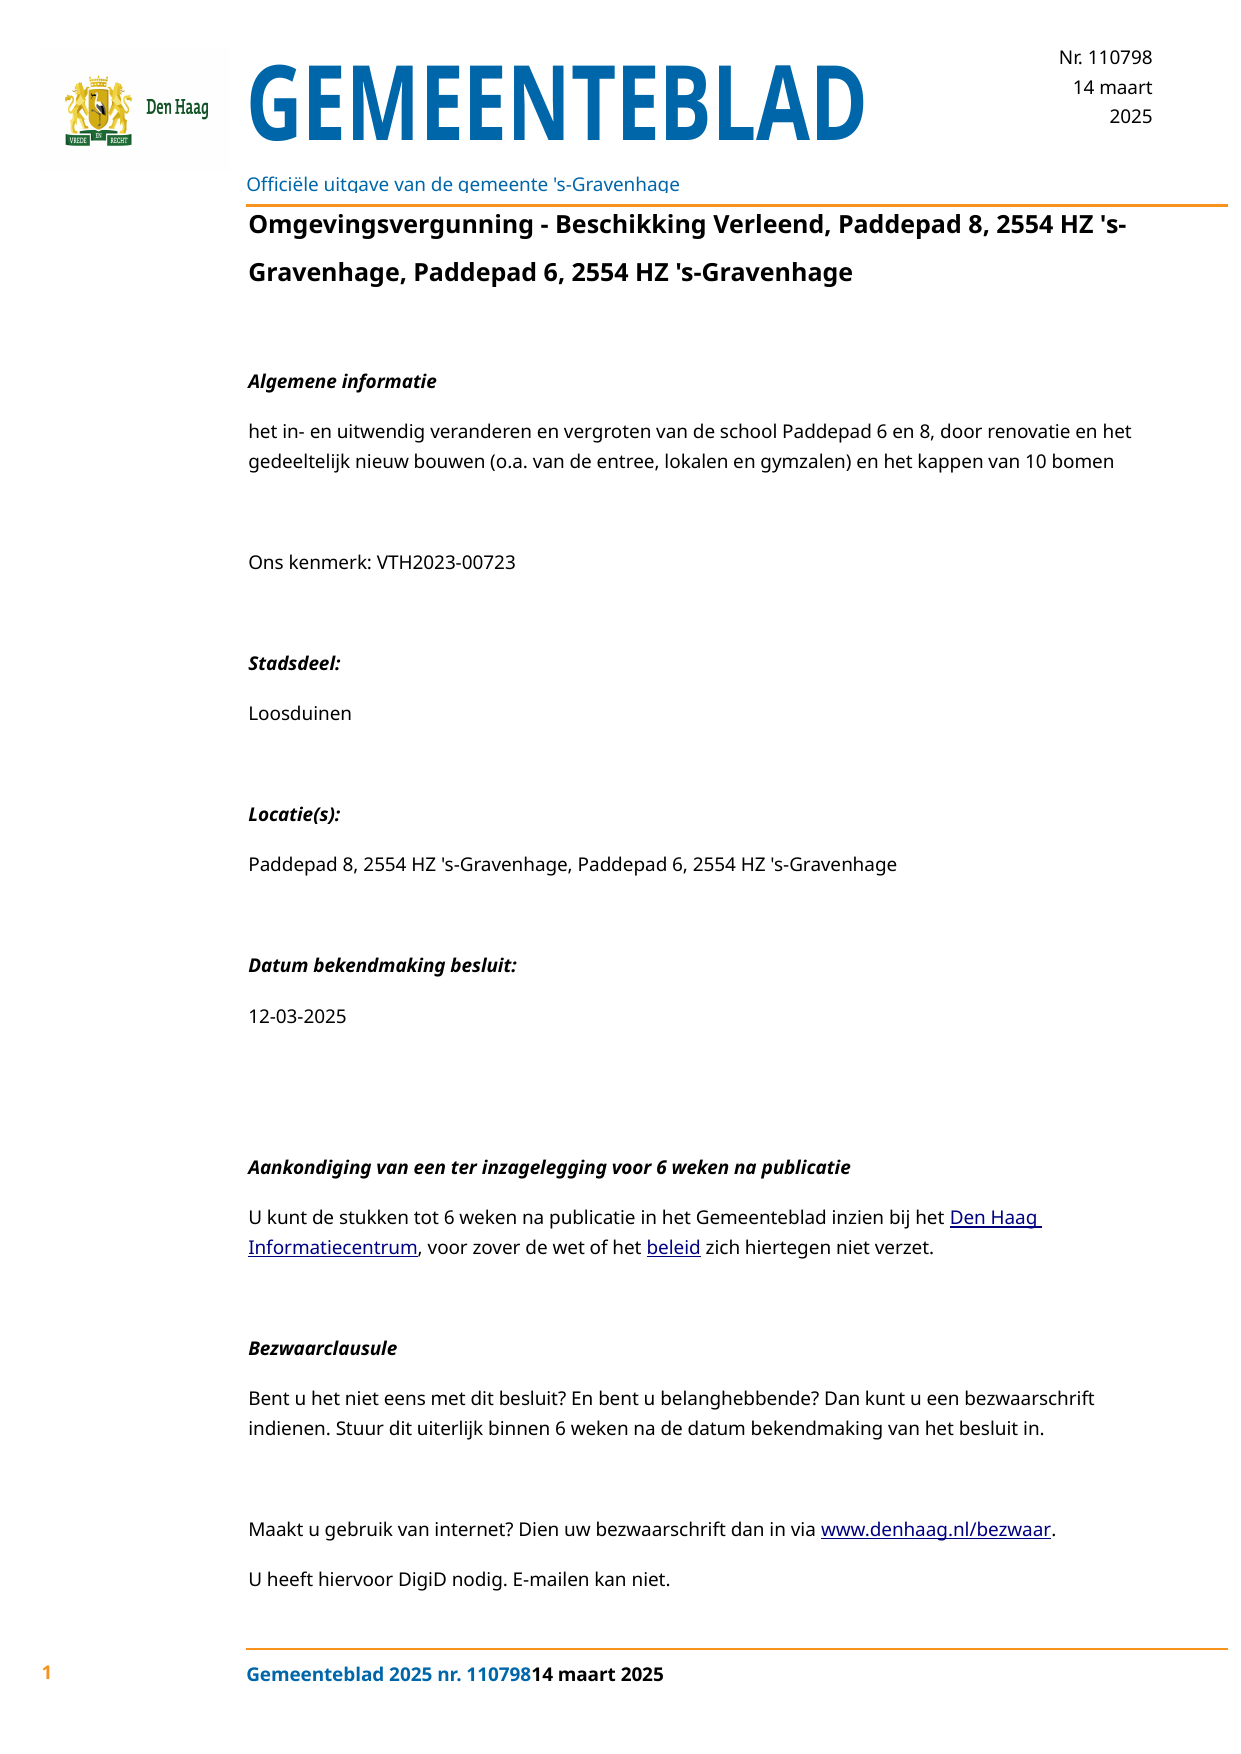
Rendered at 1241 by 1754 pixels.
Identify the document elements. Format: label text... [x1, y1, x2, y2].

text Loosduinen [248, 700, 1152, 726]
text Algemene informatie [248, 368, 1152, 394]
text U kunt de stukken tot 6 weken na publicatie in het Gemeenteblad inzien bij het Den Haag Informatiecentrum, voor zover de wet of het beleid zich hiertegen niet verzet. [248, 1204, 1152, 1260]
text 12-03-2025 [248, 1003, 1152, 1029]
text Bezwaarclausule [248, 1335, 1152, 1361]
text Aankondiging van een ter inzagelegging voor 6 weken na publicatie [248, 1154, 1152, 1180]
text U heeft hiervoor DigiD nodig. E-mailen kan niet. [248, 1566, 1152, 1592]
text Datum bekendmaking besluit: [248, 952, 1152, 978]
text Ons kenmerk: VTH2023-00723 [248, 549, 1152, 575]
picture [41, 47, 231, 172]
text Locatie(s): [248, 801, 1152, 827]
text Bent u het niet eens met dit besluit? En bent u belanghebbende? Dan kunt u een bezwaarschrift indienen. Stuur dit uiterlijk binnen 6 weken na de datum bekendmaking van het besluit in. [248, 1385, 1152, 1441]
text Maakt u gebruik van internet? Dien uw bezwaarschrift dan in via www.denhaag.nl/bezwaar. [248, 1516, 1152, 1542]
text Paddepad 8, 2554 HZ 's-Gravenhage, Paddepad 6, 2554 HZ 's-Gravenhage [248, 852, 1152, 877]
text het in- en uitwendig veranderen en vergroten van de school Paddepad 6 en 8, door renovatie en het gedeeltelijk nieuw bouwen (o.a. van de entree, lokalen en gymzalen) en het kappen van 10 bomen [248, 419, 1152, 474]
text Stadsdeel: [248, 650, 1152, 676]
text Omgevingsvergunning - Beschikking Verleend, Paddepad 8, 2554 HZ 's-Gravenhage, Paddepad 6, 2554 HZ 's-Gravenhage [248, 207, 1152, 288]
